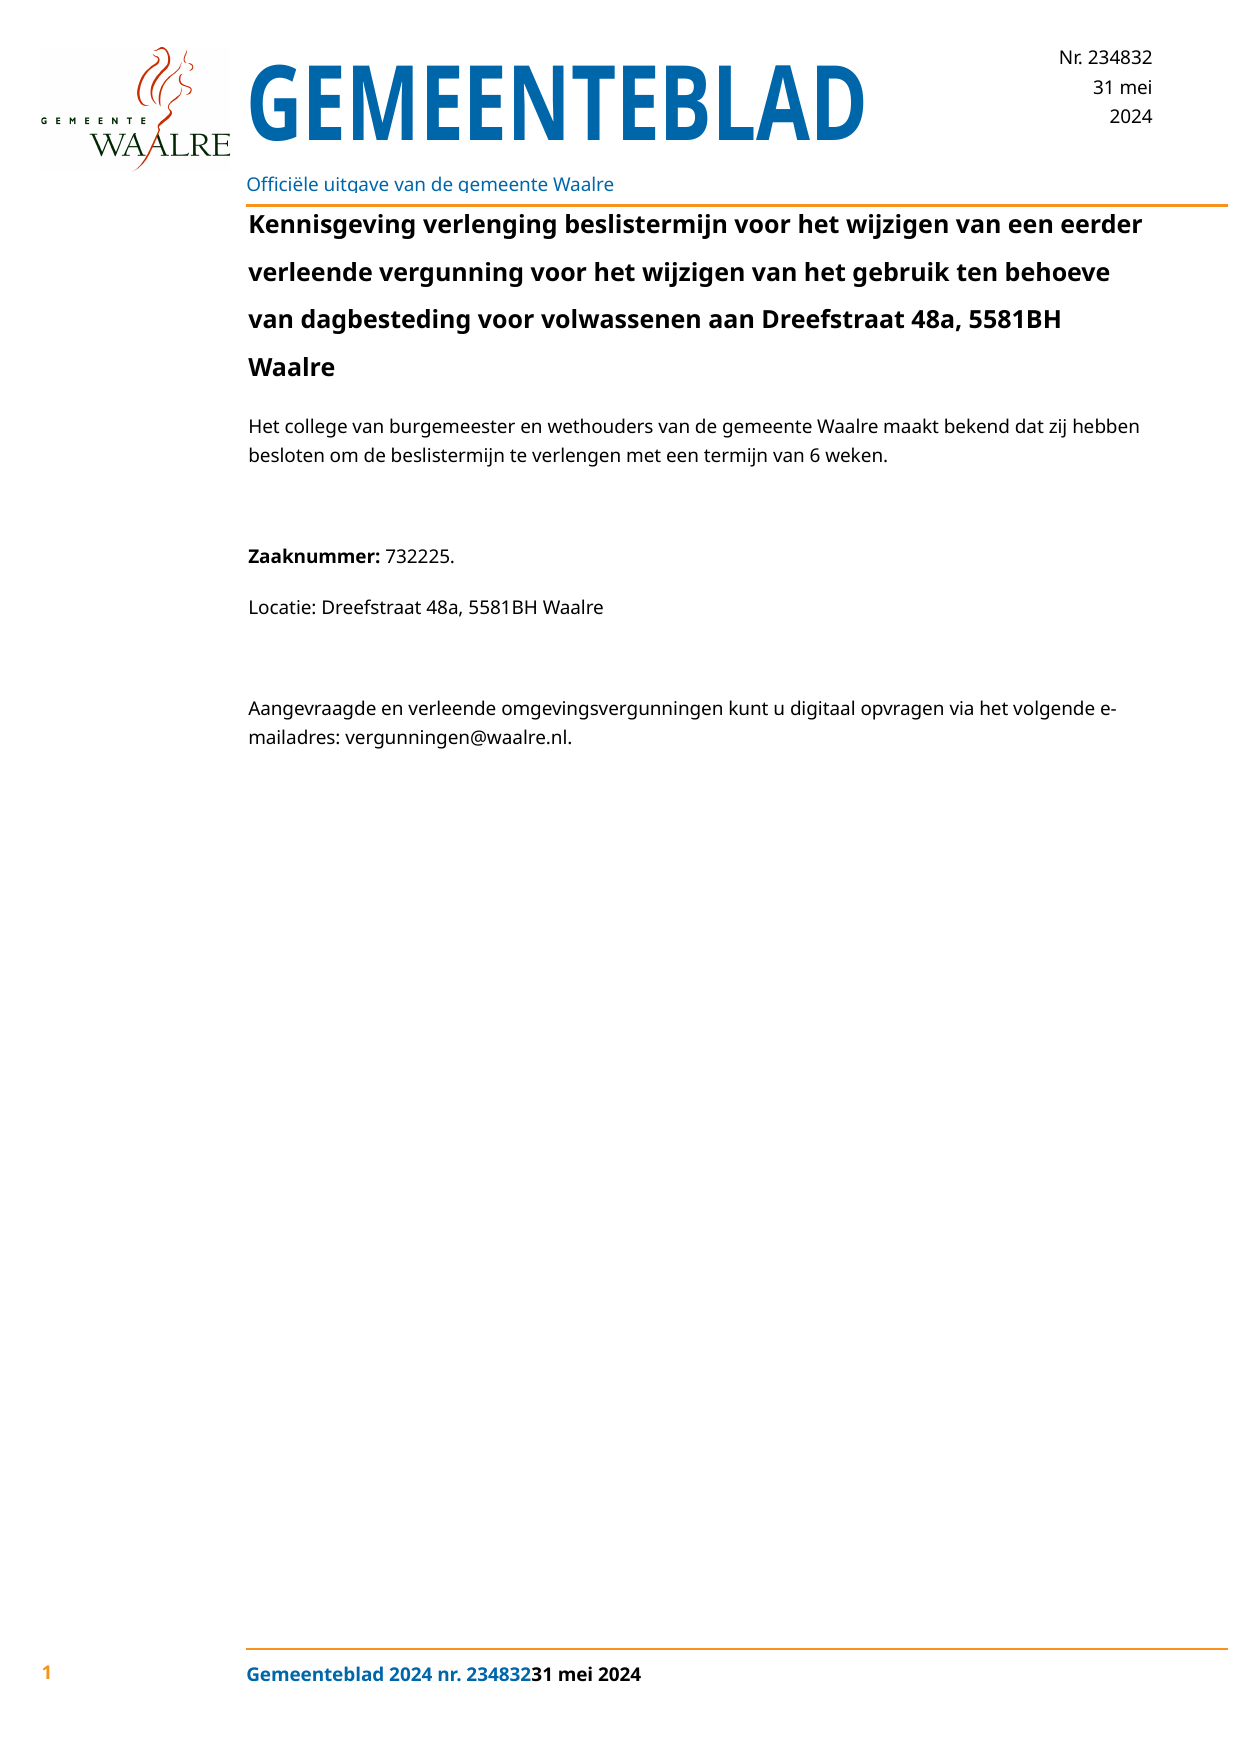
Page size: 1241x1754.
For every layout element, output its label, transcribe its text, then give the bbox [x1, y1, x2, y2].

text Aangevraagde en verleende omgevingsvergunningen kunt u digitaal opvragen via het volgende e-mailadres: vergunningen@waalre.nl. [248, 695, 1152, 750]
text Het college van burgemeester en wethouders van de gemeente Waalre maakt bekend dat zij hebben besloten om de beslistermijn te verlengen met een termijn van 6 weken. [248, 413, 1152, 468]
text Kennisgeving verlenging beslistermijn voor het wijzigen van een eerder verleende vergunning voor het wijzigen van het gebruik ten behoeve van dagbesteding voor volwassenen aan Dreefstraat 48a, 5581BH Waalre [248, 207, 1152, 384]
text Zaaknummer: 732225. [248, 543, 1152, 569]
picture [41, 47, 231, 172]
text Locatie: Dreefstraat 48a, 5581BH Waalre [248, 594, 1152, 620]
